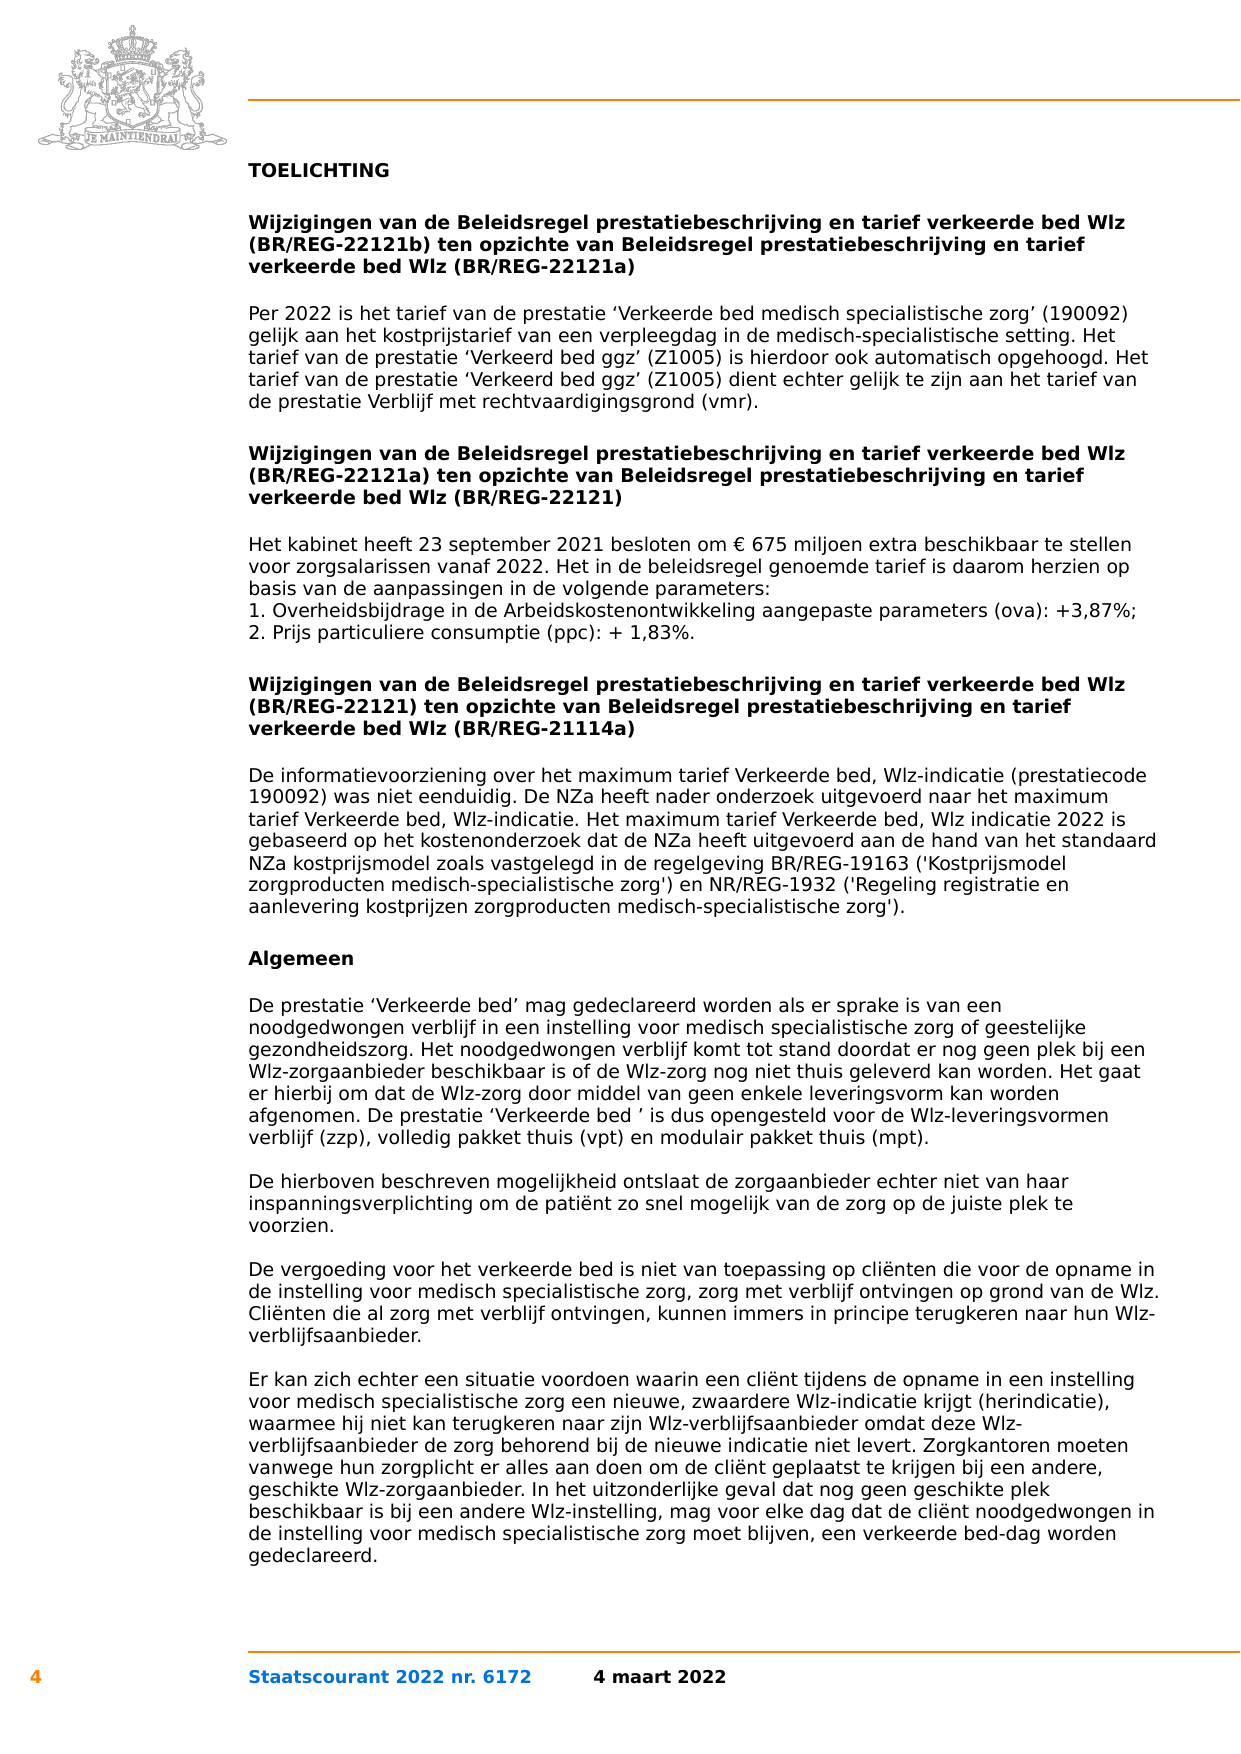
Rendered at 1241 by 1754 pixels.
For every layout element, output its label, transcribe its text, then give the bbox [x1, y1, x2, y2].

text De informatievoorziening over het maximum tarief Verkeerde bed, Wlz-indicatie (prestatiecode 190092) was niet eenduidig. De NZa heeft nader onderzoek uitgevoerd naar het maximum tarief Verkeerde bed, Wlz-indicatie. Het maximum tarief Verkeerde bed, Wlz indicatie 2022 is gebaseerd op het kostenonderzoek dat de NZa heeft uitgevoerd aan de hand van het standaard NZa kostprijsmodel zoals vastgelegd in de regelgeving BR/REG-19163 ('Kostprijsmodel zorgproducten medisch-specialistische zorg') en NR/REG-1932 ('Regeling registratie en aanlevering kostprijzen zorgproducten medisch-specialistische zorg'). [248, 764, 1163, 918]
subtitle Algemeen [248, 948, 1163, 970]
subtitle Wijzigingen van de Beleidsregel prestatiebeschrijving en tarief verkeerde bed Wlz (BR/REG-22121a) ten opzichte van Beleidsregel prestatiebeschrijving en tarief verkeerde bed Wlz (BR/REG-22121) [248, 443, 1163, 509]
text De prestatie ‘Verkeerde bed’ mag gedeclareerd worden als er sprake is van een noodgedwongen verblijf in een instelling voor medisch specialistische zorg of geestelijke gezondheidszorg. Het noodgedwongen verblijf komt tot stand doordat er nog geen plek bij een Wlz-zorgaanbieder beschikbaar is of de Wlz-zorg nog niet thuis geleverd kan worden. Het gaat er hierbij om dat de Wlz-zorg door middel van geen enkele leveringsvorm kan worden afgenomen. De prestatie ‘Verkeerde bed ’ is dus opengesteld voor de Wlz-leveringsvormen verblijf (zzp), volledig pakket thuis (vpt) en modulair pakket thuis (mpt). [248, 995, 1163, 1149]
picture [38, 25, 227, 150]
text 2. Prijs particuliere consumptie (ppc): + 1,83%. [248, 622, 1163, 643]
subtitle TOELICHTING [248, 160, 1163, 182]
subtitle Wijzigingen van de Beleidsregel prestatiebeschrijving en tarief verkeerde bed Wlz (BR/REG-22121) ten opzichte van Beleidsregel prestatiebeschrijving en tarief verkeerde bed Wlz (BR/REG-21114a) [248, 673, 1163, 739]
text Per 2022 is het tarief van de prestatie ‘Verkeerde bed medisch specialistische zorg’ (190092) gelijk aan het kostprijstarief van een verpleegdag in de medisch-specialistische setting. Het tarief van de prestatie ‘Verkeerd bed ggz’ (Z1005) is hierdoor ook automatisch opgehoogd. Het tarief van de prestatie ‘Verkeerd bed ggz’ (Z1005) dient echter gelijk te zijn aan het tarief van de prestatie Verblijf met rechtvaardigingsgrond (vmr). [248, 303, 1163, 413]
subtitle Wijzigingen van de Beleidsregel prestatiebeschrijving en tarief verkeerde bed Wlz (BR/REG-22121b) ten opzichte van Beleidsregel prestatiebeschrijving en tarief verkeerde bed Wlz (BR/REG-22121a) [248, 212, 1163, 278]
text Er kan zich echter een situatie voordoen waarin een cliënt tijdens de opname in een instelling voor medisch specialistische zorg een nieuwe, zwaardere Wlz-indicatie krijgt (herindicatie), waarmee hij niet kan terugkeren naar zijn Wlz-verblijfsaanbieder omdat deze Wlz-verblijfsaanbieder de zorg behorend bij de nieuwe indicatie niet levert. Zorgkantoren moeten vanwege hun zorgplicht er alles aan doen om de cliënt geplaatst te krijgen bij een andere, geschikte Wlz-zorgaanbieder. In het uitzonderlijke geval dat nog geen geschikte plek beschikbaar is bij een andere Wlz-instelling, mag voor elke dag dat de cliënt noodgedwongen in de instelling voor medisch specialistische zorg moet blijven, een verkeerde bed-dag worden gedeclareerd. [248, 1369, 1163, 1566]
text De hierboven beschreven mogelijkheid ontslaat de zorgaanbieder echter niet van haar inspanningsverplichting om de patiënt zo snel mogelijk van de zorg op de juiste plek te voorzien. [248, 1171, 1163, 1237]
text Het kabinet heeft 23 september 2021 besloten om € 675 miljoen extra beschikbaar te stellen voor zorgsalarissen vanaf 2022. Het in de beleidsregel genoemde tarief is daarom herzien op basis van de aanpassingen in de volgende parameters: [248, 534, 1163, 599]
text De vergoeding voor het verkeerde bed is niet van toepassing op cliënten die voor de opname in de instelling voor medisch specialistische zorg, zorg met verblijf ontvingen op grond van de Wlz. Cliënten die al zorg met verblijf ontvingen, kunnen immers in principe terugkeren naar hun Wlz-verblijfsaanbieder. [248, 1259, 1163, 1347]
text 1. Overheidsbijdrage in de Arbeidskostenontwikkeling aangepaste parameters (ova): +3,87%; [248, 599, 1163, 622]
